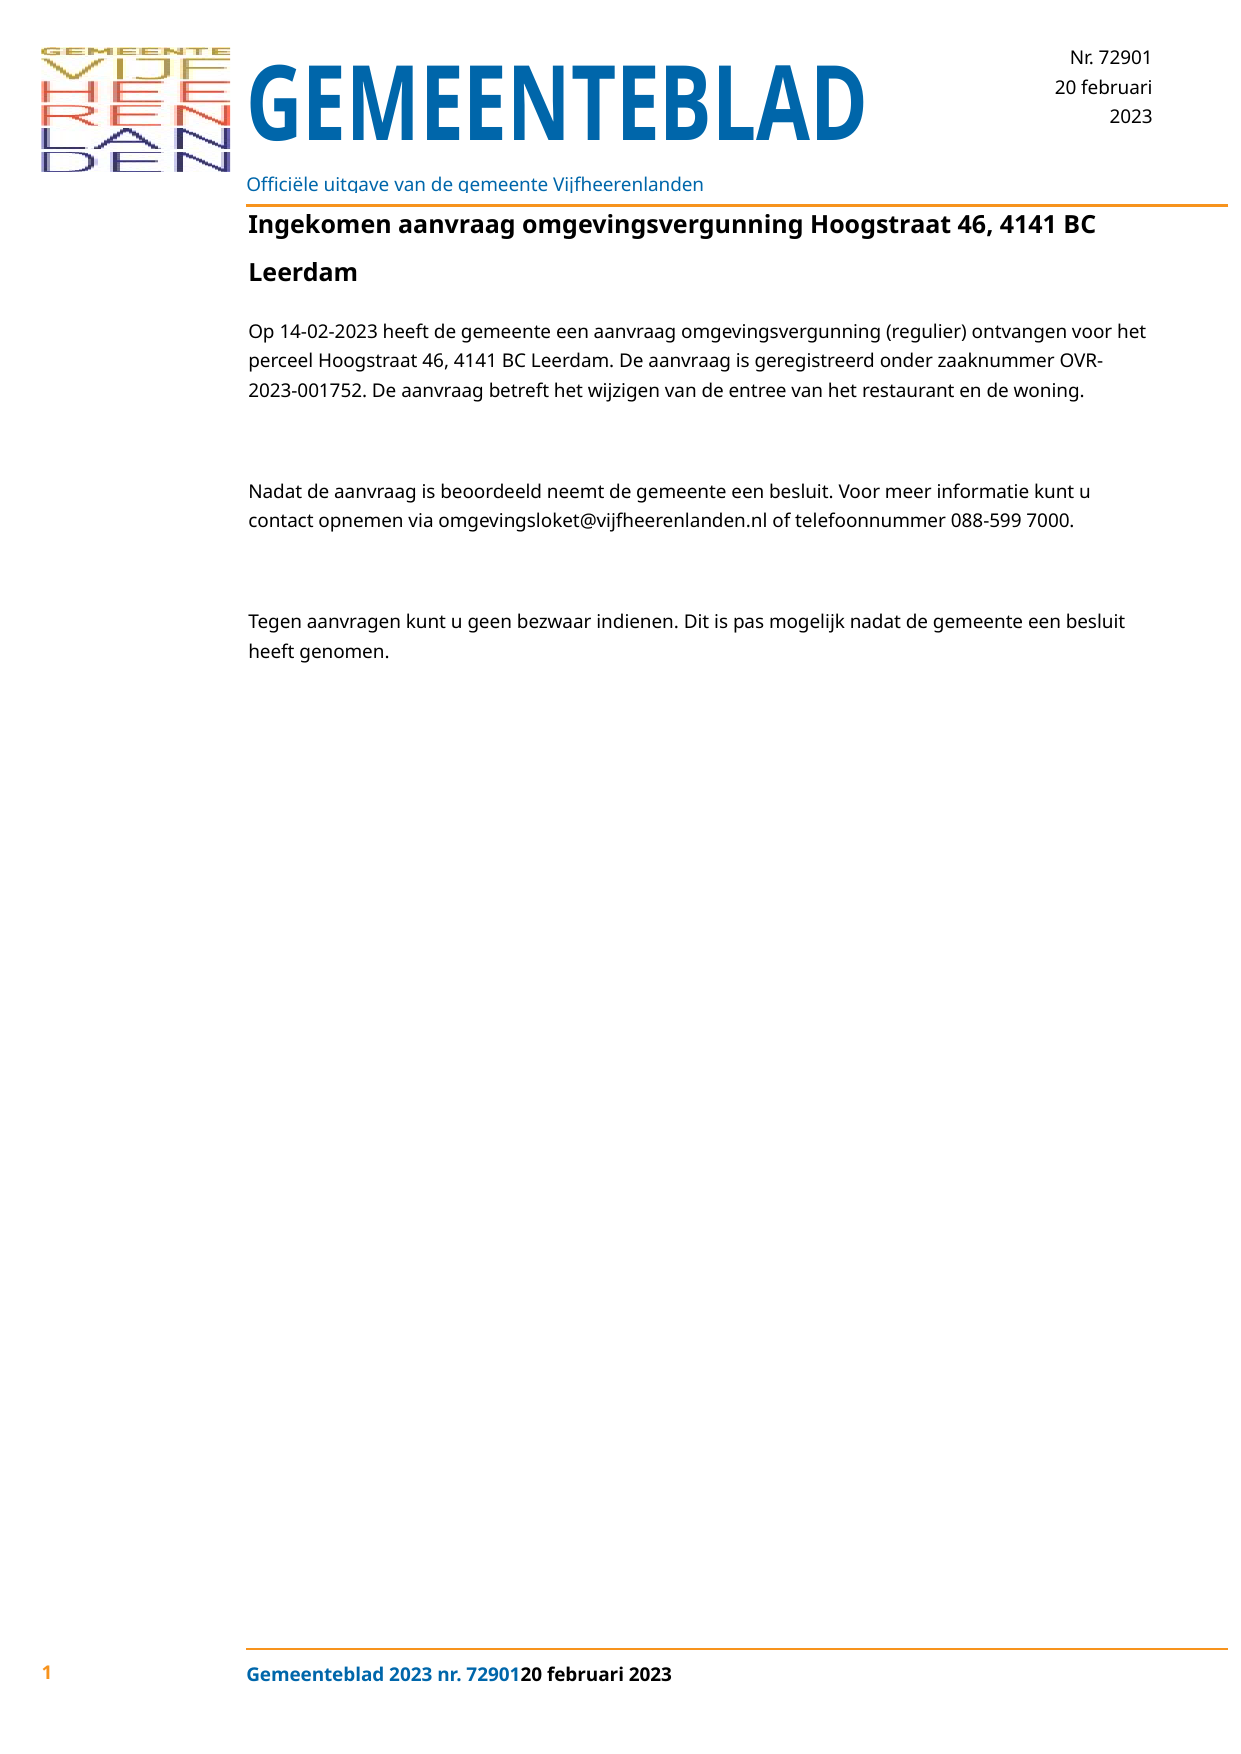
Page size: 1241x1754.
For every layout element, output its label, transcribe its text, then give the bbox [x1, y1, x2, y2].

text Nadat de aanvraag is beoordeeld neemt de gemeente een besluit. Voor meer informatie kunt u contact opnemen via omgevingsloket@vijfheerenlanden.nl of telefoonnummer 088-599 7000. [248, 478, 1152, 533]
text Tegen aanvragen kunt u geen bezwaar indienen. Dit is pas mogelijk nadat de gemeente een besluit heeft genomen. [248, 608, 1152, 664]
text Ingekomen aanvraag omgevingsvergunning Hoogstraat 46, 4141 BC Leerdam [248, 207, 1152, 288]
text Op 14-02-2023 heeft de gemeente een aanvraag omgevingsvergunning (regulier) ontvangen voor het perceel Hoogstraat 46, 4141 BC Leerdam. De aanvraag is geregistreerd onder zaaknummer OVR-2023-001752. De aanvraag betreft het wijzigen van de entree van het restaurant en de woning. [248, 318, 1152, 403]
picture [41, 47, 231, 172]
